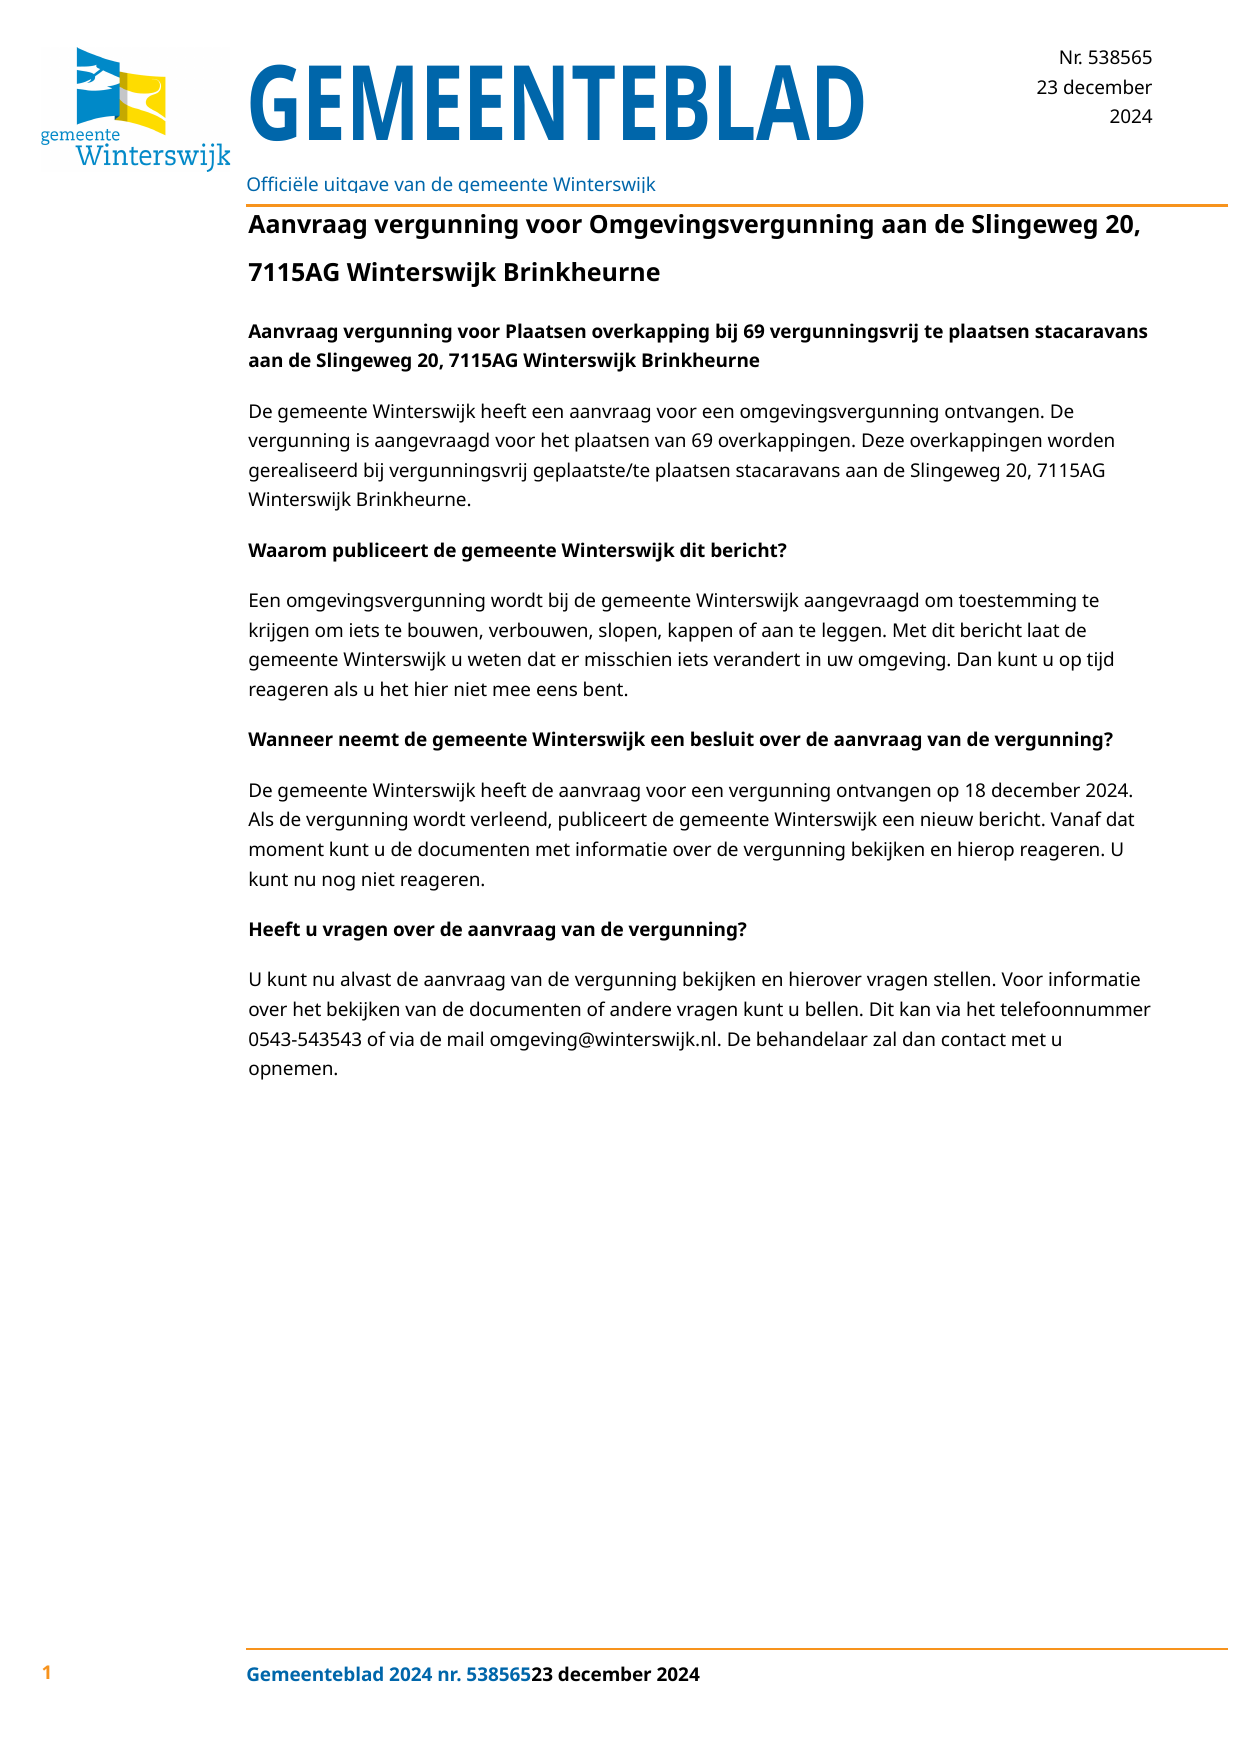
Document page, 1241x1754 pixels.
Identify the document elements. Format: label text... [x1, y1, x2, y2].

text Een omgevingsvergunning wordt bij de gemeente Winterswijk aangevraagd om toestemming te krijgen om iets te bouwen, verbouwen, slopen, kappen of aan te leggen. Met dit bericht laat de gemeente Winterswijk u weten dat er misschien iets verandert in uw omgeving. Dan kunt u op tijd reageren als u het hier niet mee eens bent. [248, 587, 1152, 702]
picture [41, 47, 231, 172]
text Aanvraag vergunning voor Plaatsen overkapping bij 69 vergunningsvrij te plaatsen stacaravans aan de Slingeweg 20, 7115AG Winterswijk Brinkheurne [248, 318, 1152, 373]
picture [225, 153, 231, 162]
text U kunt nu alvast de aanvraag van de vergunning bekijken en hierover vragen stellen. Voor informatie over het bekijken van de documenten of andere vragen kunt u bellen. Dit kan via het telefoonnummer 0543-543543 of via de mail omgeving@winterswijk.nl. De behandelaar zal dan contact met u opnemen. [248, 967, 1152, 1081]
text De gemeente Winterswijk heeft een aanvraag voor een omgevingsvergunning ontvangen. De vergunning is aangevraagd voor het plaatsen van 69 overkappingen. Deze overkappingen worden gerealiseerd bij vergunningsvrij geplaatste/te plaatsen stacaravans aan de Slingeweg 20, 7115AG Winterswijk Brinkheurne. [248, 398, 1152, 512]
text Aanvraag vergunning voor Omgevingsvergunning aan de Slingeweg 20, 7115AG Winterswijk Brinkheurne [248, 207, 1152, 288]
text Waarom publiceert de gemeente Winterswijk dit bericht? [248, 537, 1152, 563]
text De gemeente Winterswijk heeft de aanvraag voor een vergunning ontvangen op 18 december 2024. Als de vergunning wordt verleend, publiceert de gemeente Winterswijk een nieuw bericht. Vanaf dat moment kunt u de documenten met informatie over de vergunning bekijken en hierop reageren. U kunt nu nog niet reageren. [248, 777, 1152, 892]
text Heeft u vragen over de aanvraag van de vergunning? [248, 916, 1152, 942]
text Wanneer neemt de gemeente Winterswijk een besluit over de aanvraag van de vergunning? [248, 727, 1152, 752]
